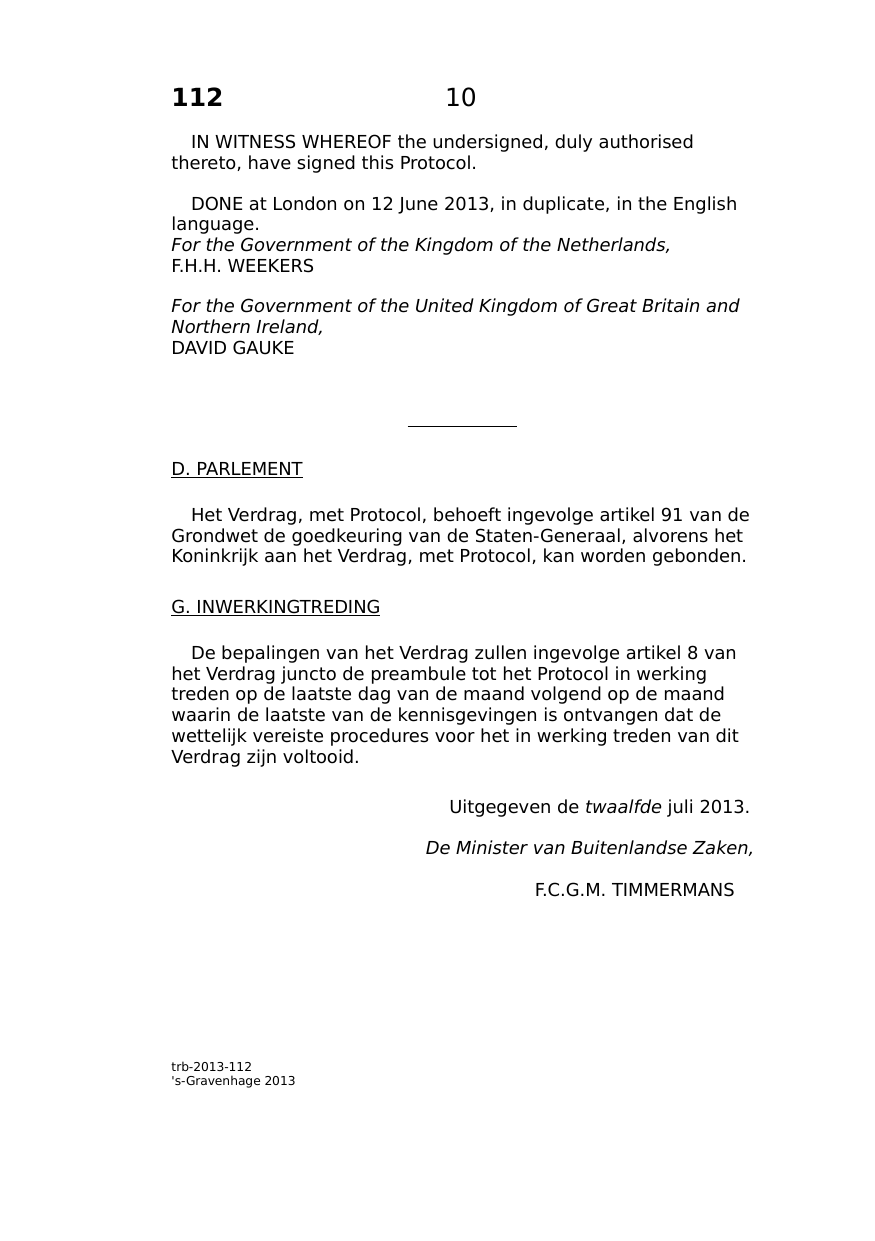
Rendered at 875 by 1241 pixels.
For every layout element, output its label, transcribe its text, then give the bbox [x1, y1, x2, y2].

text De bepalingen van het Verdrag zullen ingevolge artikel 8 van het Verdrag juncto de preambule tot het Protocol in werking treden op de laatste dag van de maand volgend op de maand waarin de laatste van de kennisgevingen is ontvangen dat de wettelijk vereiste procedures voor het in werking treden van dit Verdrag zijn voltooid. [171, 643, 756, 767]
text trb-2013-112 [171, 1060, 405, 1074]
subtitle D. PARLEMENT [171, 459, 756, 480]
text For the Government of the United Kingdom of Great Britain and Northern Ireland, DAVID GAUKE [171, 296, 756, 358]
text IN WITNESS WHEREOF the undersigned, duly authorised thereto, have signed this Protocol. [171, 132, 756, 173]
text 's-Gravenhage 2013 [171, 1074, 405, 1088]
text Het Verdrag, met Protocol, behoeft ingevolge artikel 91 van de Grondwet de goedkeuring van de Staten-Generaal, alvorens het Koninkrijk aan het Verdrag, met Protocol, kan worden gebonden. [171, 505, 756, 567]
text For the Government of the Kingdom of the Netherlands, F.H.H. WEEKERS [171, 235, 756, 276]
text DONE at London on 12 June 2013, in duplicate, in the English language. [171, 193, 756, 235]
text De Minister van Buitenlandse Zaken, F.C.G.M. TIMMERMANS [171, 838, 756, 900]
subtitle G. INWERKINGTREDING [171, 597, 756, 618]
text Uitgegeven de twaalfde juli 2013. [171, 797, 756, 818]
